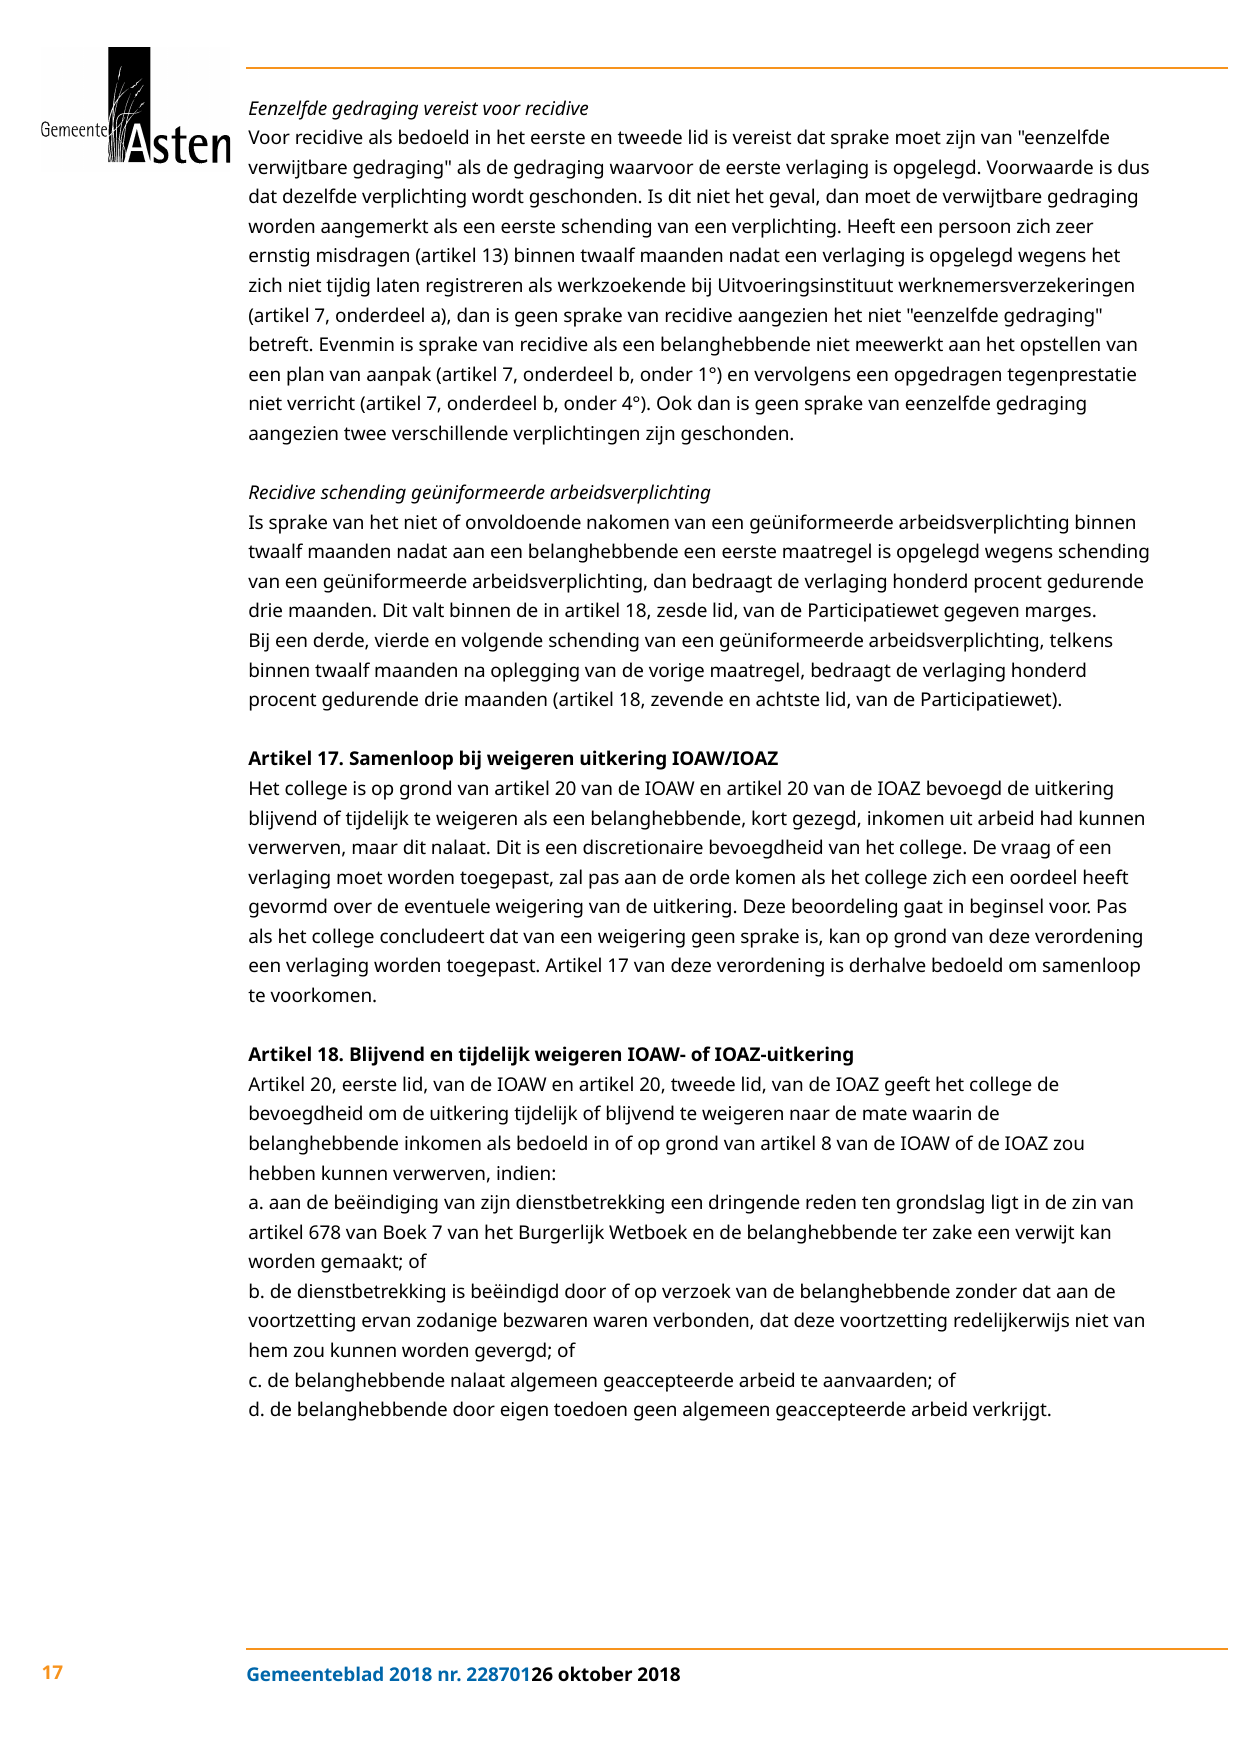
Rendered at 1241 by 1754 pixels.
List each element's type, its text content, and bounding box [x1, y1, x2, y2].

text c. de belanghebbende nalaat algemeen geaccepteerde arbeid te aanvaarden; of [248, 1367, 1152, 1393]
text Artikel 20, eerste lid, van de IOAW en artikel 20, tweede lid, van de IOAZ geeft het college de bevoegdheid om de uitkering tijdelijk of blijvend te weigeren naar de mate waarin de belanghebbende inkomen als bedoeld in of op grond van artikel 8 van de IOAW of de IOAZ zou hebben kunnen verwerven, indien: [248, 1071, 1152, 1186]
text Is sprake van het niet of onvoldoende nakomen van een geüniformeerde arbeidsverplichting binnen twaalf maanden nadat aan een belanghebbende een eerste maatregel is opgelegd wegens schending van een geüniformeerde arbeidsverplichting, dan bedraagt de verlaging honderd procent gedurende drie maanden. Dit valt binnen de in artikel 18, zesde lid, van de Participatiewet gegeven marges. [248, 509, 1152, 623]
text Het college is op grond van artikel 20 van de IOAW en artikel 20 van de IOAZ bevoegd de uitkering blijvend of tijdelijk te weigeren als een belanghebbende, kort gezegd, inkomen uit arbeid had kunnen verwerven, maar dit nalaat. Dit is een discretionaire bevoegdheid van het college. De vraag of een verlaging moet worden toegepast, zal pas aan de orde komen als het college zich een oordeel heeft gevormd over de eventuele weigering van de uitkering. Deze beoordeling gaat in beginsel voor. Pas als het college concludeert dat van een weigering geen sprake is, kan op grond van deze verordening een verlaging worden toegepast. Artikel 17 van deze verordening is derhalve bedoeld om samenloop te voorkomen. [248, 775, 1152, 1008]
text Voor recidive als bedoeld in het eerste en tweede lid is vereist dat sprake moet zijn van "eenzelfde verwijtbare gedraging" als de gedraging waarvoor de eerste verlaging is opgelegd. Voorwaarde is dus dat dezelfde verplichting wordt geschonden. Is dit niet het geval, dan moet de verwijtbare gedraging worden aangemerkt als een eerste schending van een verplichting. Heeft een persoon zich zeer ernstig misdragen (artikel 13) binnen twaalf maanden nadat een verlaging is opgelegd wegens het zich niet tijdig laten registreren als werkzoekende bij Uitvoeringsinstituut werknemersverzekeringen (artikel 7, onderdeel a), dan is geen sprake van recidive aangezien het niet "eenzelfde gedraging" betreft. Evenmin is sprake van recidive als een belanghebbende niet meewerkt aan het opstellen van een plan van aanpak (artikel 7, onderdeel b, onder 1°) en vervolgens een opgedragen tegenprestatie niet verricht (artikel 7, onderdeel b, onder 4°). Ook dan is geen sprake van eenzelfde gedraging aangezien twee verschillende verplichtingen zijn geschonden. [248, 124, 1152, 446]
text Eenzelfde gedraging vereist voor recidive [248, 95, 1152, 121]
text Artikel 17. Samenloop bij weigeren uitkering IOAW/IOAZ [248, 746, 1152, 771]
text Bij een derde, vierde en volgende schending van een geüniformeerde arbeidsverplichting, telkens binnen twaalf maanden na oplegging van de vorige maatregel, bedraagt de verlaging honderd procent gedurende drie maanden (artikel 18, zevende en achtste lid, van de Participatiewet). [248, 627, 1152, 712]
text Artikel 18. Blijvend en tijdelijk weigeren IOAW- of IOAZ-uitkering [248, 1041, 1152, 1067]
text d. de belanghebbende door eigen toedoen geen algemeen geaccepteerde arbeid verkrijgt. [248, 1396, 1152, 1422]
picture [41, 47, 231, 172]
text a. aan de beëindiging van zijn dienstbetrekking een dringende reden ten grondslag ligt in de zin van artikel 678 van Boek 7 van het Burgerlijk Wetboek en de belanghebbende ter zake een verwijt kan worden gemaakt; of [248, 1189, 1152, 1274]
text b. de dienstbetrekking is beëindigd door of op verzoek van de belanghebbende zonder dat aan de voortzetting ervan zodanige bezwaren waren verbonden, dat deze voortzetting redelijkerwijs niet van hem zou kunnen worden gevergd; of [248, 1278, 1152, 1363]
text Recidive schending geüniformeerde arbeidsverplichting [248, 479, 1152, 505]
